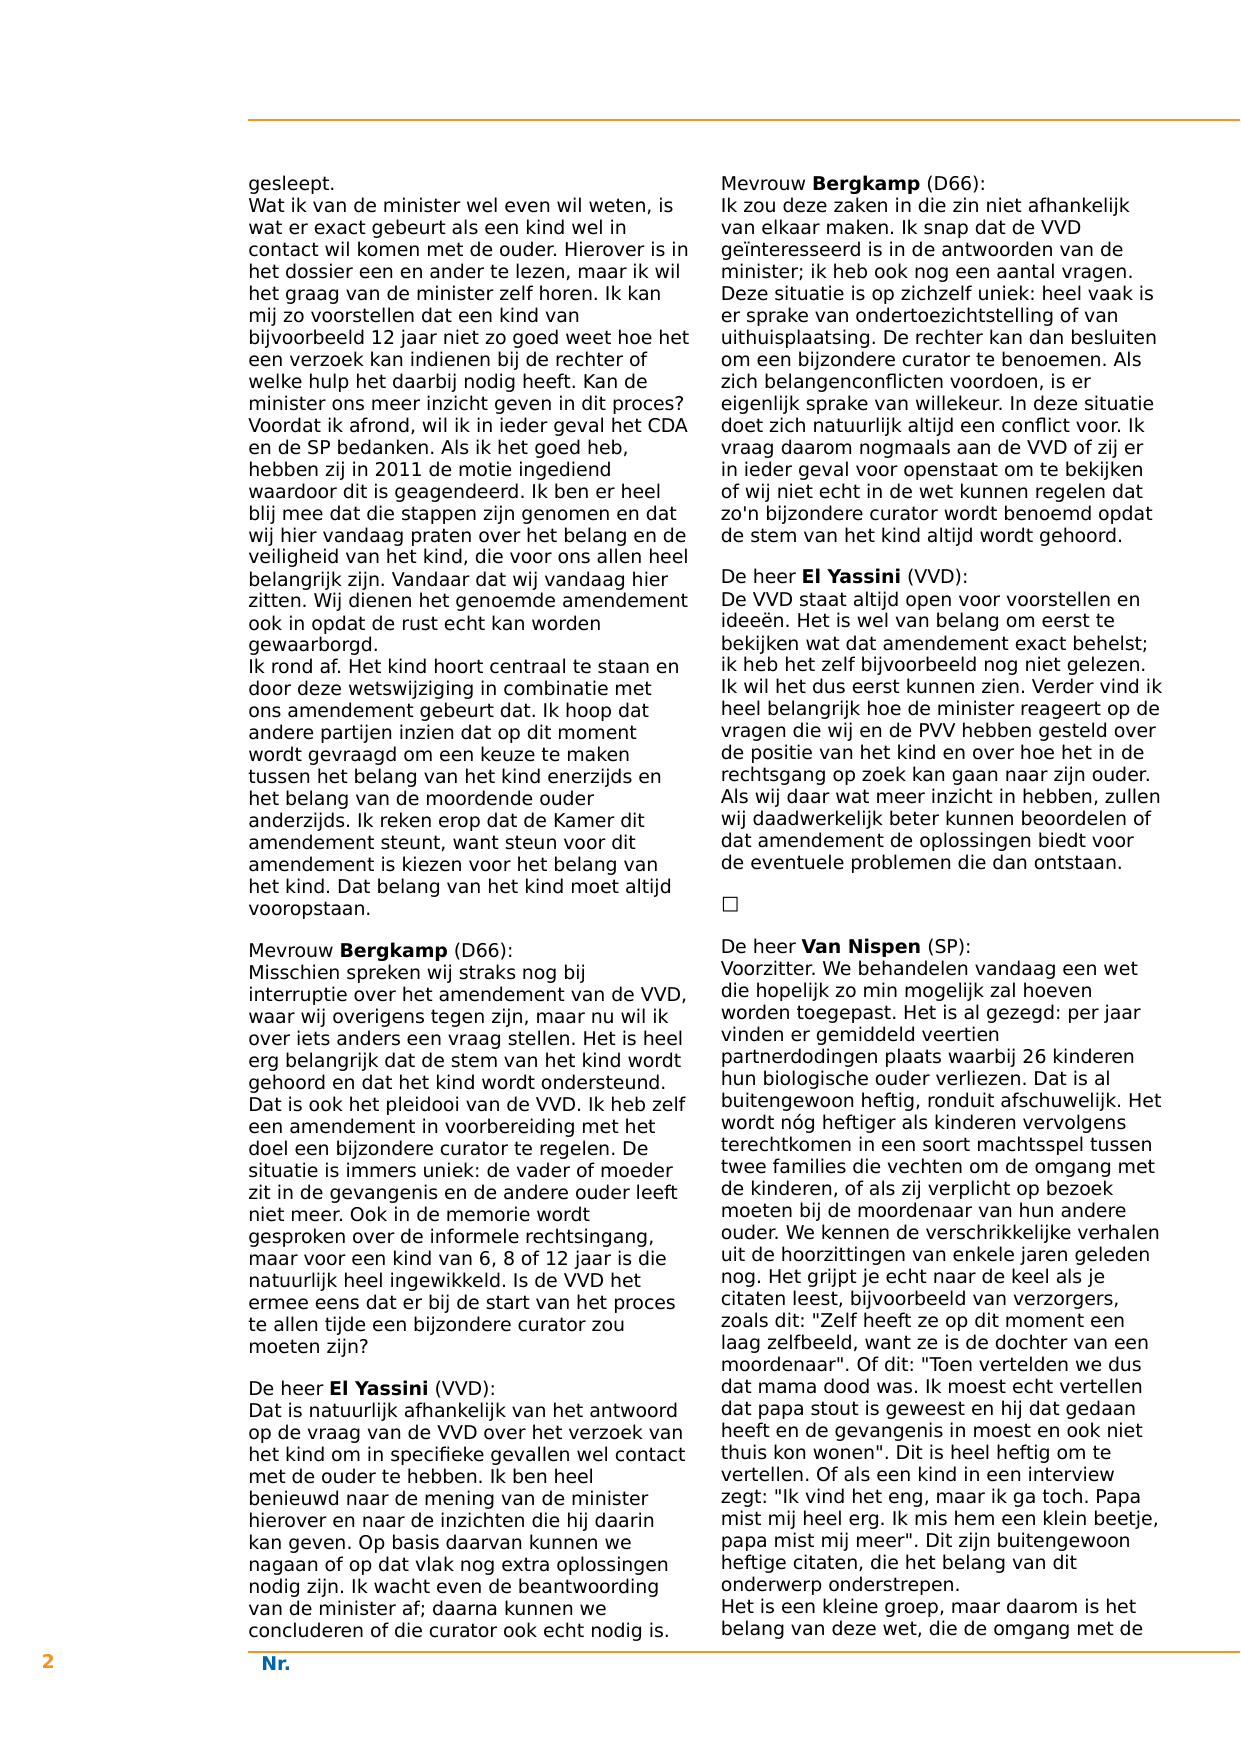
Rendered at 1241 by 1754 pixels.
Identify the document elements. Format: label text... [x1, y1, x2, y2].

text Mevrouw Bergkamp (D66): [721, 173, 1163, 195]
text De heer Van Nispen (SP): [721, 936, 1163, 958]
text Voordat ik afrond, wil ik in ieder geval het CDA en de SP bedanken. Als ik het goed heb, hebben zij in 2011 de motie ingediend waardoor dit is geagendeerd. Ik ben er heel blij mee dat die stappen zijn genomen en dat wij hier vandaag praten over het belang en de veiligheid van het kind, die voor ons allen heel belangrijk zijn. Vandaar dat wij vandaag hier zitten. Wij dienen het genoemde amendement ook in opdat de rust echt kan worden gewaarborgd. [248, 414, 691, 656]
text Misschien spreken wij straks nog bij interruptie over het amendement van de VVD, waar wij overigens tegen zijn, maar nu wil ik over iets anders een vraag stellen. Het is heel erg belangrijk dat de stem van het kind wordt gehoord en dat het kind wordt ondersteund. Dat is ook het pleidooi van de VVD. Ik heb zelf een amendement in voorbereiding met het doel een bijzondere curator te regelen. De situatie is immers uniek: de vader of moeder zit in de gevangenis en de andere ouder leeft niet meer. Ook in de memorie wordt gesproken over de informele rechtsingang, maar voor een kind van 6, 8 of 12 jaar is die natuurlijk heel ingewikkeld. Is de VVD het ermee eens dat er bij de start van het proces te allen tijde een bijzondere curator zou moeten zijn? [248, 962, 691, 1358]
text gesleept. [248, 173, 691, 195]
text Ik zou deze zaken in die zin niet afhankelijk van elkaar maken. Ik snap dat de VVD geïnteresseerd is in de antwoorden van de minister; ik heb ook nog een aantal vragen. Deze situatie is op zichzelf uniek: heel vaak is er sprake van ondertoezichtstelling of van uithuisplaatsing. De rechter kan dan besluiten om een bijzondere curator te benoemen. Als zich belangenconflicten voordoen, is er eigenlijk sprake van willekeur. In deze situatie doet zich natuurlijk altijd een conflict voor. Ik vraag daarom nogmaals aan de VVD of zij er in ieder geval voor openstaat om te bekijken of wij niet echt in de wet kunnen regelen dat zo'n bijzondere curator wordt benoemd opdat de stem van het kind altijd wordt gehoord. [721, 195, 1163, 546]
text Wat ik van de minister wel even wil weten, is wat er exact gebeurt als een kind wel in contact wil komen met de ouder. Hierover is in het dossier een en ander te lezen, maar ik wil het graag van de minister zelf horen. Ik kan mij zo voorstellen dat een kind van bijvoorbeeld 12 jaar niet zo goed weet hoe het een verzoek kan indienen bij de rechter of welke hulp het daarbij nodig heeft. Kan de minister ons meer inzicht geven in dit proces? [248, 195, 691, 414]
text Ik rond af. Het kind hoort centraal te staan en door deze wetswijziging in combinatie met ons amendement gebeurt dat. Ik hoop dat andere partijen inzien dat op dit moment wordt gevraagd om een keuze te maken tussen het belang van het kind enerzijds en het belang van de moordende ouder anderzijds. Ik reken erop dat de Kamer dit amendement steunt, want steun voor dit amendement is kiezen voor het belang van het kind. Dat belang van het kind moet altijd vooropstaan. [248, 656, 691, 920]
text Mevrouw Bergkamp (D66): [248, 940, 691, 962]
text De heer El Yassini (VVD): [248, 1378, 691, 1400]
text Voorzitter. We behandelen vandaag een wet die hopelijk zo min mogelijk zal hoeven worden toegepast. Het is al gezegd: per jaar vinden er gemiddeld veertien partnerdodingen plaats waarbij 26 kinderen hun biologische ouder verliezen. Dat is al buitengewoon heftig, ronduit afschuwelijk. Het wordt nóg heftiger als kinderen vervolgens terechtkomen in een soort machtsspel tussen twee families die vechten om de omgang met de kinderen, of als zij verplicht op bezoek moeten bij de moordenaar van hun andere ouder. We kennen de verschrikkelijke verhalen uit de hoorzittingen van enkele jaren geleden nog. Het grijpt je echt naar de keel als je citaten leest, bijvoorbeeld van verzorgers, zoals dit: "Zelf heeft ze op dit moment een laag zelfbeeld, want ze is de dochter van een moordenaar". Of dit: "Toen vertelden we dus dat mama dood was. Ik moest echt vertellen dat papa stout is geweest en hij dat gedaan heeft en de gevangenis in moest en ook niet thuis kon wonen". Dit is heel heftig om te vertellen. Of als een kind in een interview zegt: "Ik vind het eng, maar ik ga toch. Papa mist mij heel erg. Ik mis hem een klein beetje, papa mist mij meer". Dit zijn buitengewoon heftige citaten, die het belang van dit onderwerp onderstrepen. [721, 958, 1163, 1596]
text De VVD staat altijd open voor voorstellen en ideeën. Het is wel van belang om eerst te bekijken wat dat amendement exact behelst; ik heb het zelf bijvoorbeeld nog niet gelezen. Ik wil het dus eerst kunnen zien. Verder vind ik heel belangrijk hoe de minister reageert op de vragen die wij en de PVV hebben gesteld over de positie van het kind en over hoe het in de rechtsgang op zoek kan gaan naar zijn ouder. Als wij daar wat meer inzicht in hebben, zullen wij daadwerkelijk beter kunnen beoordelen of dat amendement de oplossingen biedt voor de eventuele problemen die dan ontstaan. [721, 588, 1163, 874]
text De heer El Yassini (VVD): [721, 566, 1163, 588]
text ⬜ [721, 894, 1163, 916]
text Dat is natuurlijk afhankelijk van het antwoord op de vraag van de VVD over het verzoek van het kind om in specifieke gevallen wel contact met de ouder te hebben. Ik ben heel benieuwd naar de mening van de minister hierover en naar de inzichten die hij daarin kan geven. Op basis daarvan kunnen we nagaan of op dat vlak nog extra oplossingen nodig zijn. Ik wacht even de beantwoording van de minister af; daarna kunnen we concluderen of die curator ook echt nodig is. [248, 1400, 691, 1641]
text Het is een kleine groep, maar daarom is het belang van deze wet, die de omgang met de [721, 1596, 1163, 1639]
